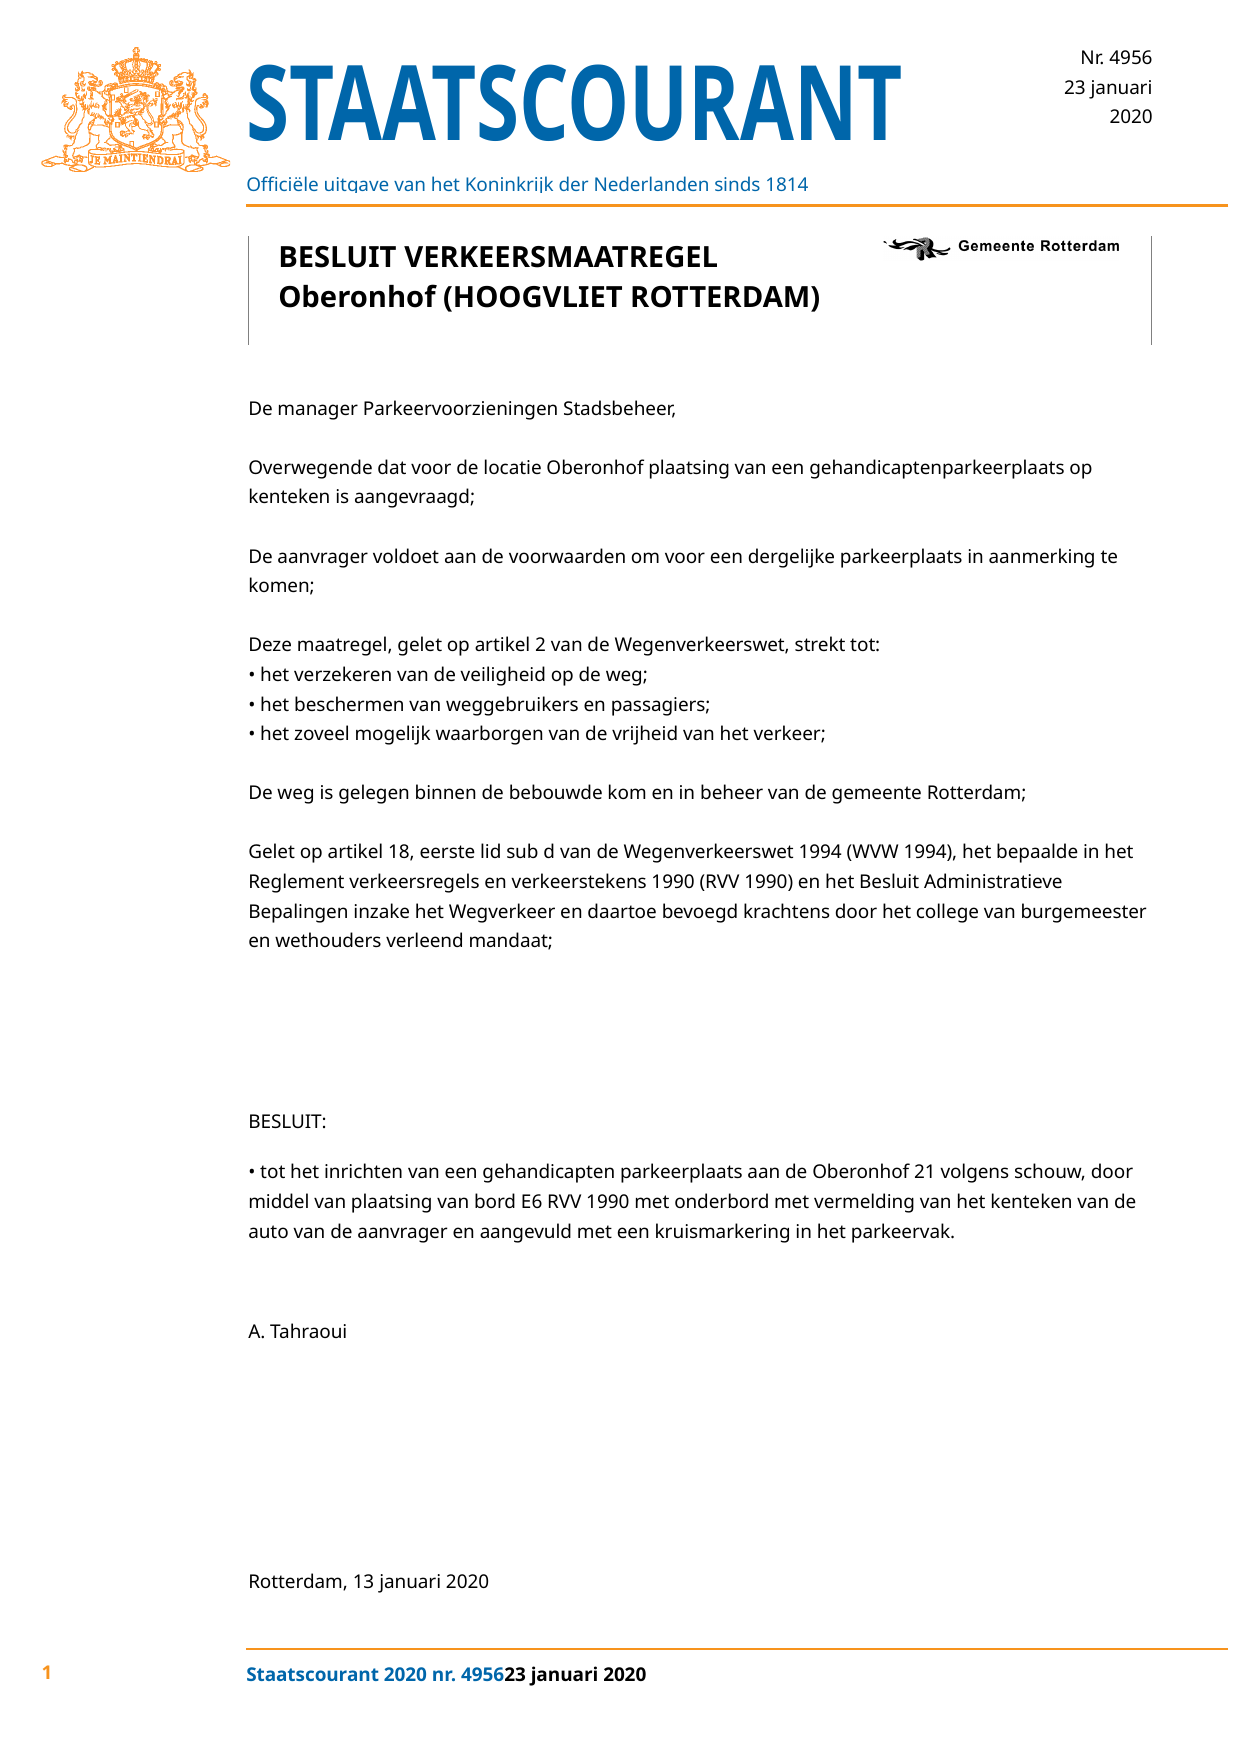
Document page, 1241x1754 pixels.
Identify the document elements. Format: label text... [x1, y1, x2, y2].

text • tot het inrichten van een gehandicapten parkeerplaats aan de Oberonhof 21 volgens schouw, door middel van plaatsing van bord E6 RVV 1990 met onderbord met vermelding van het kenteken van de auto van de aanvrager en aangevuld met een kruismarkering in het parkeervak. [248, 1159, 1152, 1244]
table_header BESLUIT VERKEERSMAATREGEL Oberonhof (HOOGVLIET ROTTERDAM) [249, 236, 850, 345]
text De aanvrager voldoet aan de voorwaarden om voor een dergelijke parkeerplaats in aanmerking te komen; [248, 543, 1152, 598]
text • het verzekeren van de veiligheid op de weg; [248, 661, 1152, 687]
text Deze maatregel, gelet op artikel 2 van de Wegenverkeerswet, strekt tot: [248, 632, 1152, 657]
picture [882, 236, 1119, 261]
text Gelet op artikel 18, eerste lid sub d van de Wegenverkeerswet 1994 (WVW 1994), het bepaalde in het Reglement verkeersregels en verkeerstekens 1990 (RVV 1990) en het Besluit Administratieve Bepalingen inzake het Wegverkeer en daartoe bevoegd krachtens door het college van burgemeester en wethouders verleend mandaat; [248, 839, 1152, 953]
picture [41, 47, 231, 172]
text • het beschermen van weggebruikers en passagiers; [248, 691, 1152, 717]
text BESLUIT: [248, 1108, 1152, 1134]
table_header [850, 236, 1151, 345]
text Rotterdam, 13 januari 2020 [248, 1568, 1152, 1594]
text De manager Parkeervoorzieningen Stadsbeheer, [248, 395, 1152, 421]
text Overwegende dat voor de locatie Oberonhof plaatsing van een gehandicaptenparkeerplaats op kenteken is aangevraagd; [248, 454, 1152, 509]
text De weg is gelegen binnen de bebouwde kom en in beheer van de gemeente Rotterdam; [248, 779, 1152, 805]
text • het zoveel mogelijk waarborgen van de vrijheid van het verkeer; [248, 720, 1152, 746]
text A. Tahraoui [248, 1319, 1152, 1344]
